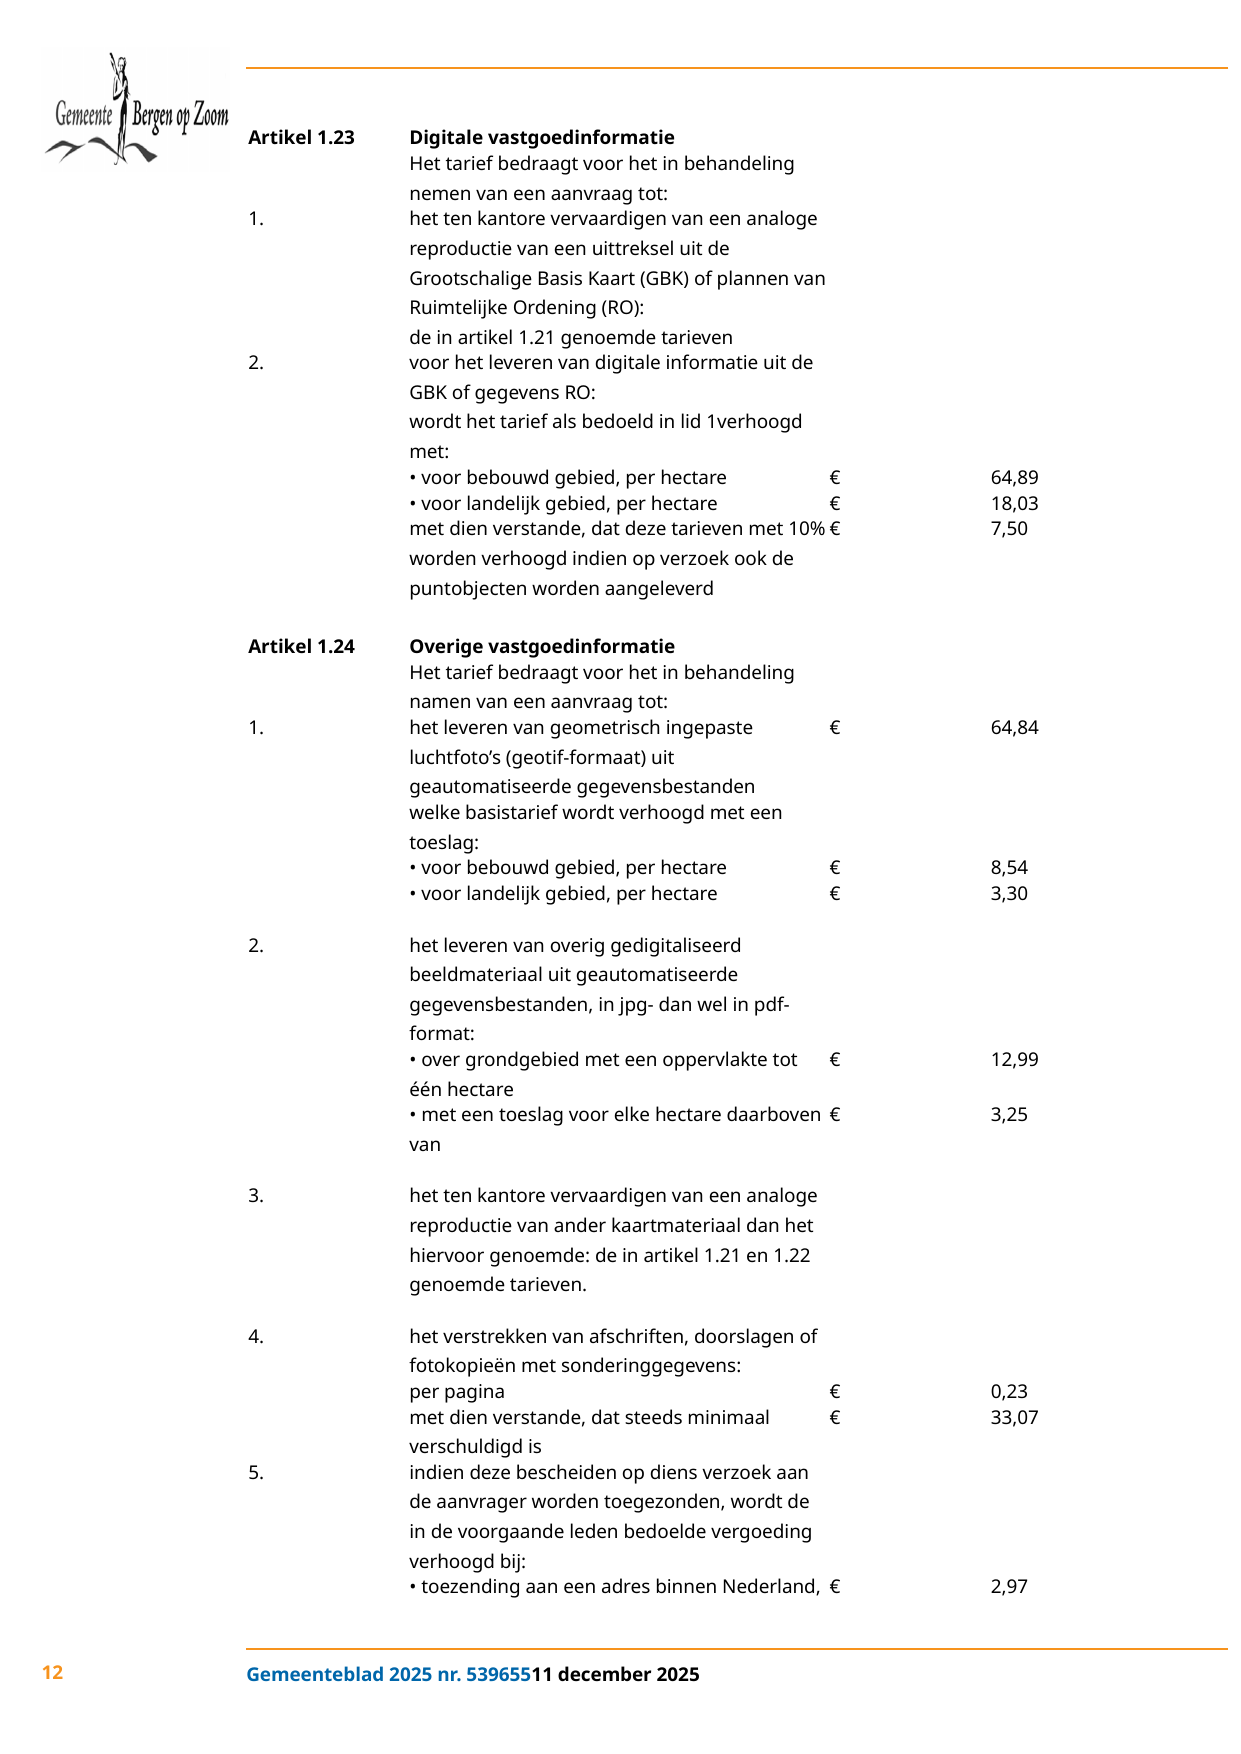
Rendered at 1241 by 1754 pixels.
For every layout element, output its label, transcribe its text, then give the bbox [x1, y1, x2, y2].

table_cell 33,07 [991, 1404, 1152, 1459]
table_cell 5. [248, 1459, 409, 1574]
table_cell • voor landelijk gebied, per hectare [409, 490, 829, 516]
table_cell [991, 659, 1152, 714]
table_cell 1. [248, 206, 409, 349]
table_cell Het tarief bedraagt voor het in behandeling nemen van een aanvraag tot: [409, 150, 829, 206]
table_cell € [829, 1046, 991, 1102]
table_cell [991, 1459, 1152, 1574]
table_cell 2. [248, 932, 409, 1046]
table_cell • met een toeslag voor elke hectare daarboven van [409, 1102, 829, 1157]
table_cell [248, 1102, 409, 1157]
table_cell het leveren van overig gedigitaliseerd beeldmateriaal uit geautomatiseerde gegevensbestanden, in jpg- dan wel in pdf-format: [409, 932, 829, 1046]
table_cell • toezending aan een adres binnen Nederland, [409, 1574, 829, 1599]
table_cell [248, 1157, 409, 1183]
table_cell • voor landelijk gebied, per hectare [409, 880, 829, 906]
table_cell [248, 1378, 409, 1404]
table_cell 3,25 [991, 1102, 1152, 1157]
table_cell [991, 206, 1152, 349]
table_cell € [829, 855, 991, 880]
table_cell [248, 1574, 409, 1599]
table_cell € [829, 516, 991, 600]
table_cell het verstrekken van afschriften, doorslagen of fotokopieën met sonderinggegevens: [409, 1323, 829, 1378]
table_cell 7,50 [991, 516, 1152, 600]
picture [41, 47, 231, 172]
table_cell [829, 150, 991, 206]
table_cell 0,23 [991, 1378, 1152, 1404]
table_cell [248, 516, 409, 600]
table_header Overige vastgoedinformatie [409, 633, 829, 659]
table_header [991, 125, 1152, 150]
table_cell 3,30 [991, 880, 1152, 906]
table_cell [409, 1157, 829, 1183]
table_cell € [829, 714, 991, 799]
table_cell [248, 1297, 409, 1323]
table_cell het ten kantore vervaardigen van een analoge reproductie van een uittreksel uit de Grootschalige Basis Kaart (GBK) of plannen van Ruimtelijke Ordening (RO): de in artikel 1.21 genoemde tarieven [409, 206, 829, 349]
table_cell [829, 1323, 991, 1378]
table_cell 12,99 [991, 1046, 1152, 1102]
table_cell [829, 1183, 991, 1297]
table_header Digitale vastgoedinformatie [409, 125, 829, 150]
table_cell € [829, 880, 991, 906]
table_cell Het tarief bedraagt voor het in behandeling namen van een aanvraag tot: [409, 659, 829, 714]
table_cell 1. [248, 714, 409, 799]
table_cell [829, 932, 991, 1046]
table_cell [829, 1157, 991, 1183]
table_cell 64,84 [991, 714, 1152, 799]
table_cell € [829, 464, 991, 490]
table_cell [829, 799, 991, 854]
table_cell 2,97 [991, 1574, 1152, 1599]
table_cell met dien verstande, dat steeds minimaal verschuldigd is [409, 1404, 829, 1459]
table_cell [829, 659, 991, 714]
table_cell [248, 150, 409, 206]
table_cell [248, 464, 409, 490]
table_cell 18,03 [991, 490, 1152, 516]
table_cell [248, 799, 409, 854]
table_cell [991, 906, 1152, 932]
table_cell [991, 932, 1152, 1046]
table_header Artikel 1.24 [248, 633, 409, 659]
table_cell [991, 1323, 1152, 1378]
table_cell • over grondgebied met een oppervlakte tot één hectare [409, 1046, 829, 1102]
table_cell [248, 880, 409, 906]
table_cell 8,54 [991, 855, 1152, 880]
table_cell voor het leveren van digitale informatie uit de GBK of gegevens RO: wordt het tarief als bedoeld in lid 1verhoogd met: [409, 350, 829, 464]
table_cell indien deze bescheiden op diens verzoek aan de aanvrager worden toegezonden, wordt de in de voorgaande leden bedoelde vergoeding verhoogd bij: [409, 1459, 829, 1574]
table_cell [409, 1297, 829, 1323]
table_cell 3. [248, 1183, 409, 1297]
table_cell € [829, 1102, 991, 1157]
table_cell [248, 906, 409, 932]
table_cell [829, 206, 991, 349]
table_cell 2. [248, 350, 409, 464]
table_cell € [829, 490, 991, 516]
table_cell [991, 1297, 1152, 1323]
table_header [829, 633, 991, 659]
table_cell • voor bebouwd gebied, per hectare [409, 464, 829, 490]
table_cell € [829, 1378, 991, 1404]
table_cell met dien verstande, dat deze tarieven met 10% worden verhoogd indien op verzoek ook de puntobjecten worden aangeleverd [409, 516, 829, 600]
table_cell [248, 659, 409, 714]
table_cell [409, 906, 829, 932]
table_header Artikel 1.23 [248, 125, 409, 150]
table_cell [829, 1459, 991, 1574]
table_cell [991, 1157, 1152, 1183]
table_cell [829, 906, 991, 932]
table_cell 64,89 [991, 464, 1152, 490]
table_cell € [829, 1404, 991, 1459]
table_cell • voor bebouwd gebied, per hectare [409, 855, 829, 880]
table_cell [991, 150, 1152, 206]
table_cell welke basistarief wordt verhoogd met een toeslag: [409, 799, 829, 854]
table_cell het ten kantore vervaardigen van een analoge reproductie van ander kaartmateriaal dan het hiervoor genoemde: de in artikel 1.21 en 1.22 genoemde tarieven. [409, 1183, 829, 1297]
table_cell € [829, 1574, 991, 1599]
table_cell 4. [248, 1323, 409, 1378]
table_cell [248, 1404, 409, 1459]
table_cell [248, 1046, 409, 1102]
table_cell per pagina [409, 1378, 829, 1404]
table_cell [829, 1297, 991, 1323]
table_header [829, 125, 991, 150]
table_header [991, 633, 1152, 659]
table_cell [248, 490, 409, 516]
table_cell [991, 350, 1152, 464]
table_cell [991, 799, 1152, 854]
table_cell het leveren van geometrisch ingepaste luchtfoto’s (geotif-formaat) uit geautomatiseerde gegevensbestanden [409, 714, 829, 799]
table_cell [248, 855, 409, 880]
table_cell [991, 1183, 1152, 1297]
table_cell [829, 350, 991, 464]
